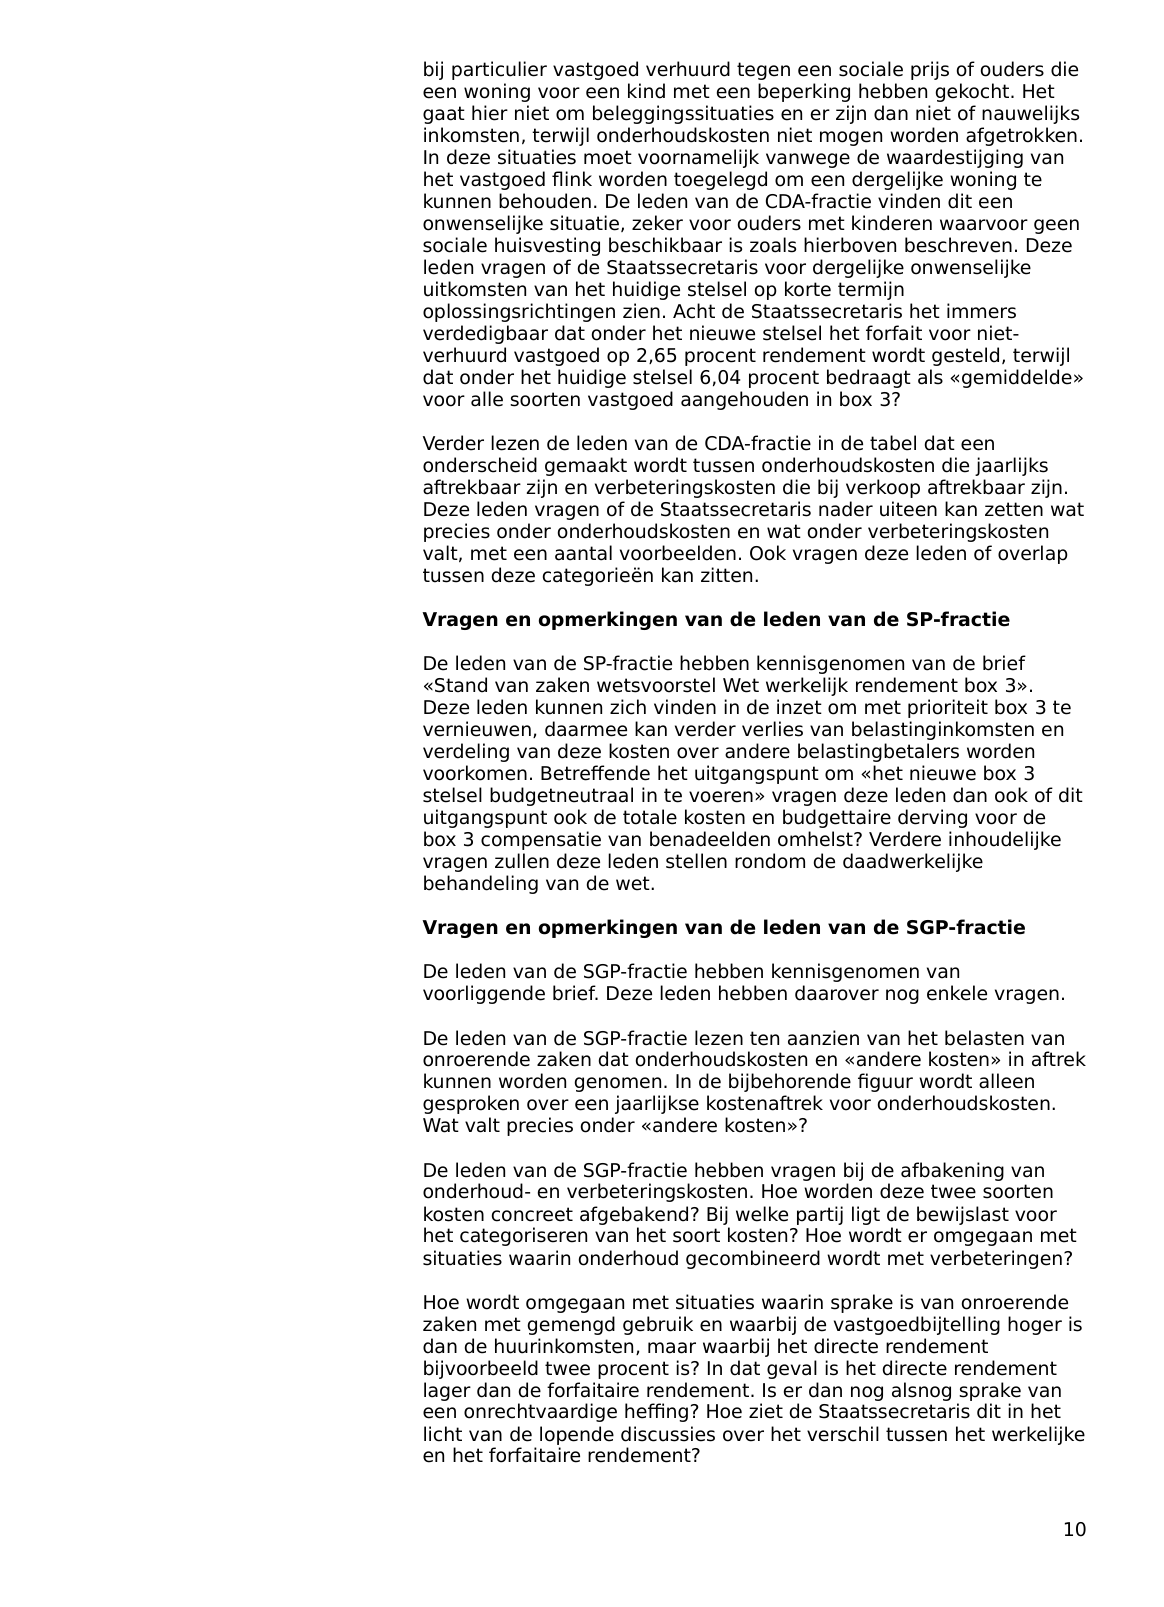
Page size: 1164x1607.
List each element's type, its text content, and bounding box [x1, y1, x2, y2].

text De leden van de SGP-fractie hebben vragen bij de afbakening van onderhoud- en verbeteringskosten. Hoe worden deze twee soorten kosten concreet afgebakend? Bij welke partij ligt de bewijslast voor het categoriseren van het soort kosten? Hoe wordt er omgegaan met situaties waarin onderhoud gecombineerd wordt met verbeteringen? [422, 1159, 1087, 1269]
text De leden van de SGP-fractie lezen ten aanzien van het belasten van onroerende zaken dat onderhoudskosten en «andere kosten» in aftrek kunnen worden genomen. In de bijbehorende figuur wordt alleen gesproken over een jaarlijkse kostenaftrek voor onderhoudskosten. Wat valt precies onder «andere kosten»? [422, 1027, 1087, 1137]
text bij particulier vastgoed verhuurd tegen een sociale prijs of ouders die een woning voor een kind met een beperking hebben gekocht. Het gaat hier niet om beleggingssituaties en er zijn dan niet of nauwelijks inkomsten, terwijl onderhoudskosten niet mogen worden afgetrokken. In deze situaties moet voornamelijk vanwege de waardestijging van het vastgoed flink worden toegelegd om een dergelijke woning te kunnen behouden. De leden van de CDA-fractie vinden dit een onwenselijke situatie, zeker voor ouders met kinderen waarvoor geen sociale huisvesting beschikbaar is zoals hierboven beschreven. Deze leden vragen of de Staatssecretaris voor dergelijke onwenselijke uitkomsten van het huidige stelsel op korte termijn oplossingsrichtingen zien. Acht de Staatssecretaris het immers verdedigbaar dat onder het nieuwe stelsel het forfait voor niet-verhuurd vastgoed op 2,65 procent rendement wordt gesteld, terwijl dat onder het huidige stelsel 6,04 procent bedraagt als «gemiddelde» voor alle soorten vastgoed aangehouden in box 3? [422, 59, 1087, 411]
text De leden van de SGP-fractie hebben kennisgenomen van voorliggende brief. Deze leden hebben daarover nog enkele vragen. [422, 961, 1087, 1005]
subtitle Vragen en opmerkingen van de leden van de SGP-fractie [422, 917, 1087, 939]
subtitle Vragen en opmerkingen van de leden van de SP-fractie [422, 609, 1087, 631]
text Hoe wordt omgegaan met situaties waarin sprake is van onroerende zaken met gemengd gebruik en waarbij de vastgoedbijtelling hoger is dan de huurinkomsten, maar waarbij het directe rendement bijvoorbeeld twee procent is? In dat geval is het directe rendement lager dan de forfaitaire rendement. Is er dan nog alsnog sprake van een onrechtvaardige heffing? Hoe ziet de Staatssecretaris dit in het licht van de lopende discussies over het verschil tussen het werkelijke en het forfaitaire rendement? [422, 1292, 1087, 1467]
text De leden van de SP-fractie hebben kennisgenomen van de brief «Stand van zaken wetsvoorstel Wet werkelijk rendement box 3». Deze leden kunnen zich vinden in de inzet om met prioriteit box 3 te vernieuwen, daarmee kan verder verlies van belastinginkomsten en verdeling van deze kosten over andere belastingbetalers worden voorkomen. Betreffende het uitgangspunt om «het nieuwe box 3 stelsel budgetneutraal in te voeren» vragen deze leden dan ook of dit uitgangspunt ook de totale kosten en budgettaire derving voor de box 3 compensatie van benadeelden omhelst? Verdere inhoudelijke vragen zullen deze leden stellen rondom de daadwerkelijke behandeling van de wet. [422, 653, 1087, 895]
text Verder lezen de leden van de CDA-fractie in de tabel dat een onderscheid gemaakt wordt tussen onderhoudskosten die jaarlijks aftrekbaar zijn en verbeteringskosten die bij verkoop aftrekbaar zijn. Deze leden vragen of de Staatssecretaris nader uiteen kan zetten wat precies onder onderhoudskosten en wat onder verbeteringskosten valt, met een aantal voorbeelden. Ook vragen deze leden of overlap tussen deze categorieën kan zitten. [422, 433, 1087, 587]
